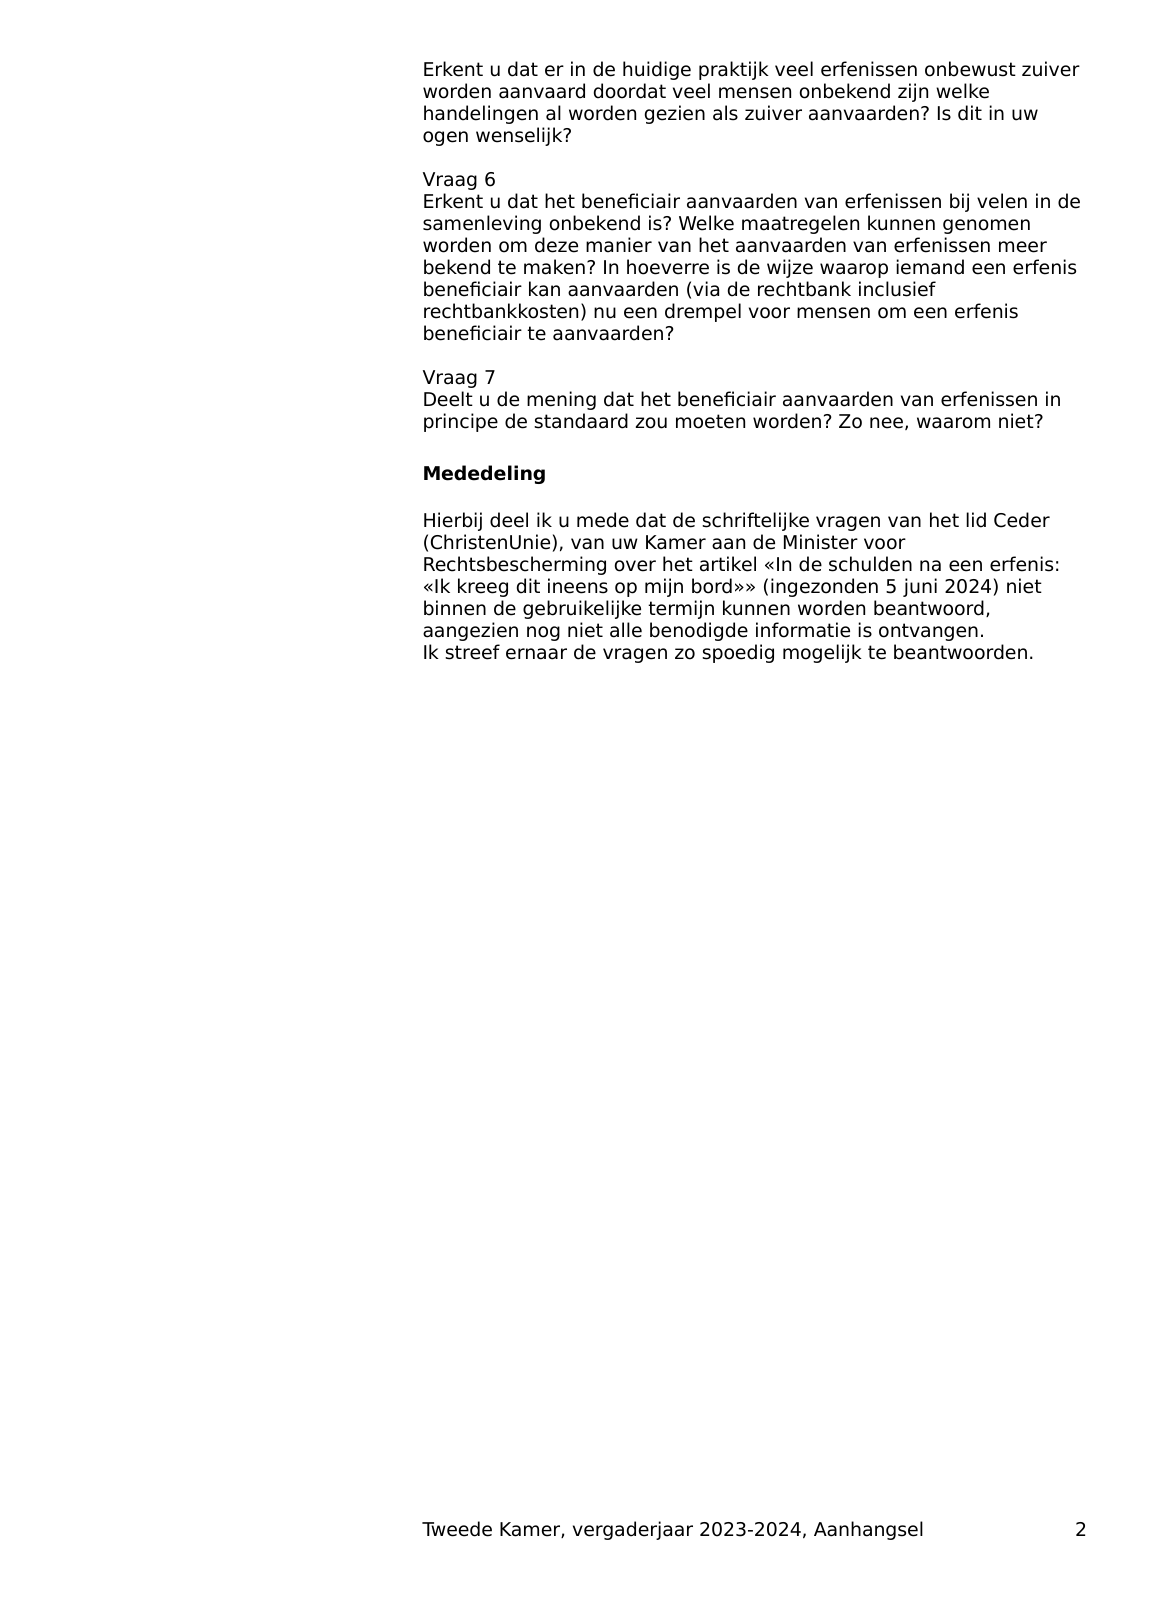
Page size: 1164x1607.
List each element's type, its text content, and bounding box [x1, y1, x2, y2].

text Erkent u dat het beneficiair aanvaarden van erfenissen bij velen in de samenleving onbekend is? Welke maatregelen kunnen genomen worden om deze manier van het aanvaarden van erfenissen meer bekend te maken? In hoeverre is de wijze waarop iemand een erfenis beneficiair kan aanvaarden (via de rechtbank inclusief rechtbankkosten) nu een drempel voor mensen om een erfenis beneficiair te aanvaarden? [422, 191, 1087, 345]
text Vraag 7 [422, 367, 1087, 389]
text Ik streef ernaar de vragen zo spoedig mogelijk te beantwoorden. [422, 642, 1087, 664]
text Hierbij deel ik u mede dat de schriftelijke vragen van het lid Ceder (ChristenUnie), van uw Kamer aan de Minister voor Rechtsbescherming over het artikel «In de schulden na een erfenis: «Ik kreeg dit ineens op mijn bord»» (ingezonden 5 juni 2024) niet binnen de gebruikelijke termijn kunnen worden beantwoord, aangezien nog niet alle benodigde informatie is ontvangen. [422, 510, 1087, 642]
text Erkent u dat er in de huidige praktijk veel erfenissen onbewust zuiver worden aanvaard doordat veel mensen onbekend zijn welke handelingen al worden gezien als zuiver aanvaarden? Is dit in uw ogen wenselijk? [422, 59, 1087, 147]
text Vraag 6 [422, 169, 1087, 191]
text Deelt u de mening dat het beneficiair aanvaarden van erfenissen in principe de standaard zou moeten worden? Zo nee, waarom niet? [422, 389, 1087, 433]
subtitle Mededeling [422, 463, 1087, 485]
